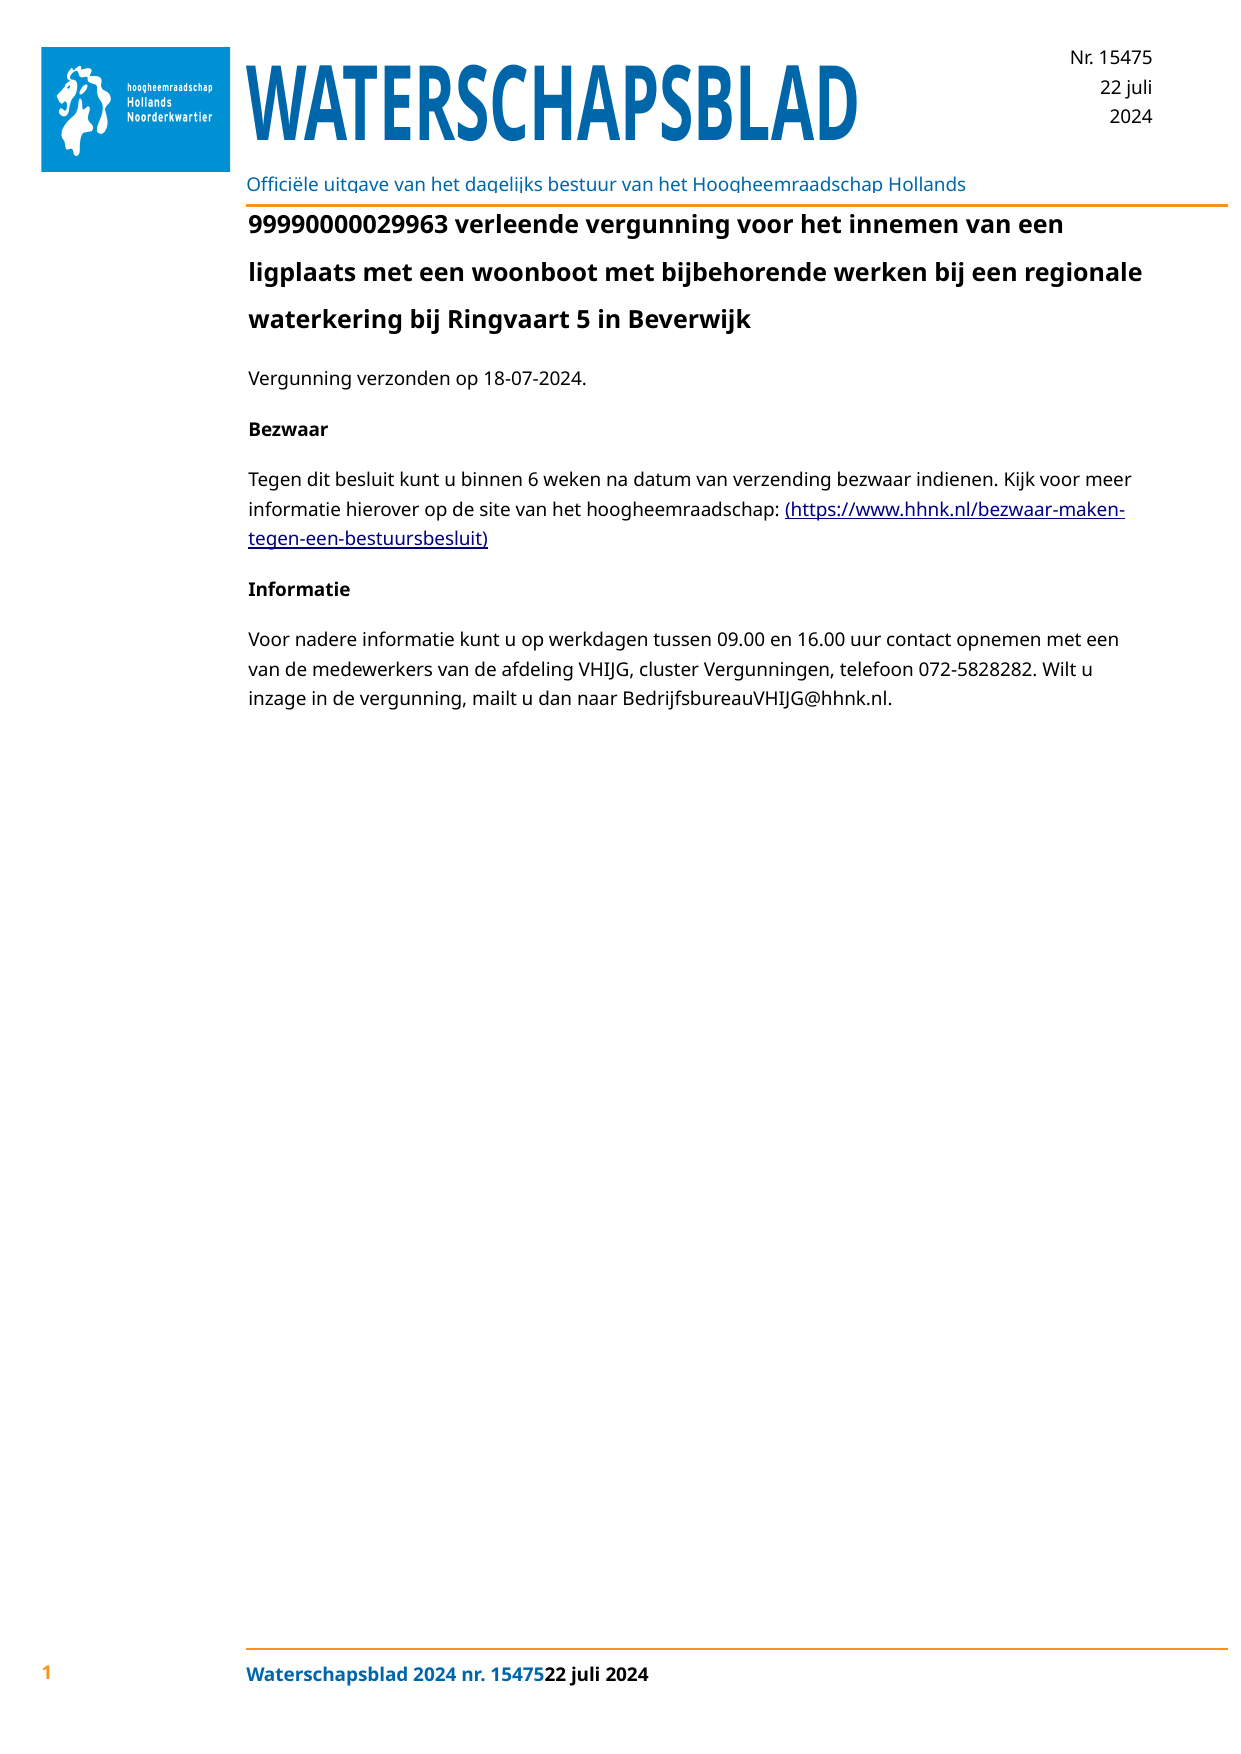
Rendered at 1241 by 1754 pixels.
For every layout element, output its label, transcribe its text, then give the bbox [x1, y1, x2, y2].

picture [128, 98, 133, 106]
picture [76, 67, 110, 133]
text Voor nadere informatie kunt u op werkdagen tussen 09.00 en 16.00 uur contact opnemen met een van de medewerkers van de afdeling VHIJG, cluster Vergunningen, telefoon 072-5828282. Wilt u inzage in de vergunning, mailt u dan naar BedrijfsbureauVHIJG@hhnk.nl. [248, 626, 1152, 711]
text 99990000029963 verleende vergunning voor het innemen van een ligplaats met een woonboot met bijbehorende werken bij een regionale waterkering bij Ringvaart 5 in Beverwijk [248, 207, 1152, 336]
picture [80, 86, 87, 93]
picture [58, 80, 77, 116]
text Informatie [248, 576, 1152, 602]
picture [68, 69, 73, 79]
picture [62, 100, 92, 155]
text Vergunning verzonden op 18-07-2024. [248, 366, 1152, 391]
text Tegen dit besluit kunt u binnen 6 weken na datum van verzending bezwaar indienen. Kijk voor meer informatie hierover op de site van het hoogheemraadschap: (https://www.hhnk.nl/bezwaar-maken-tegen-een-bestuursbesluit) [248, 466, 1152, 551]
picture [128, 113, 133, 121]
text Bezwaar [248, 416, 1152, 442]
